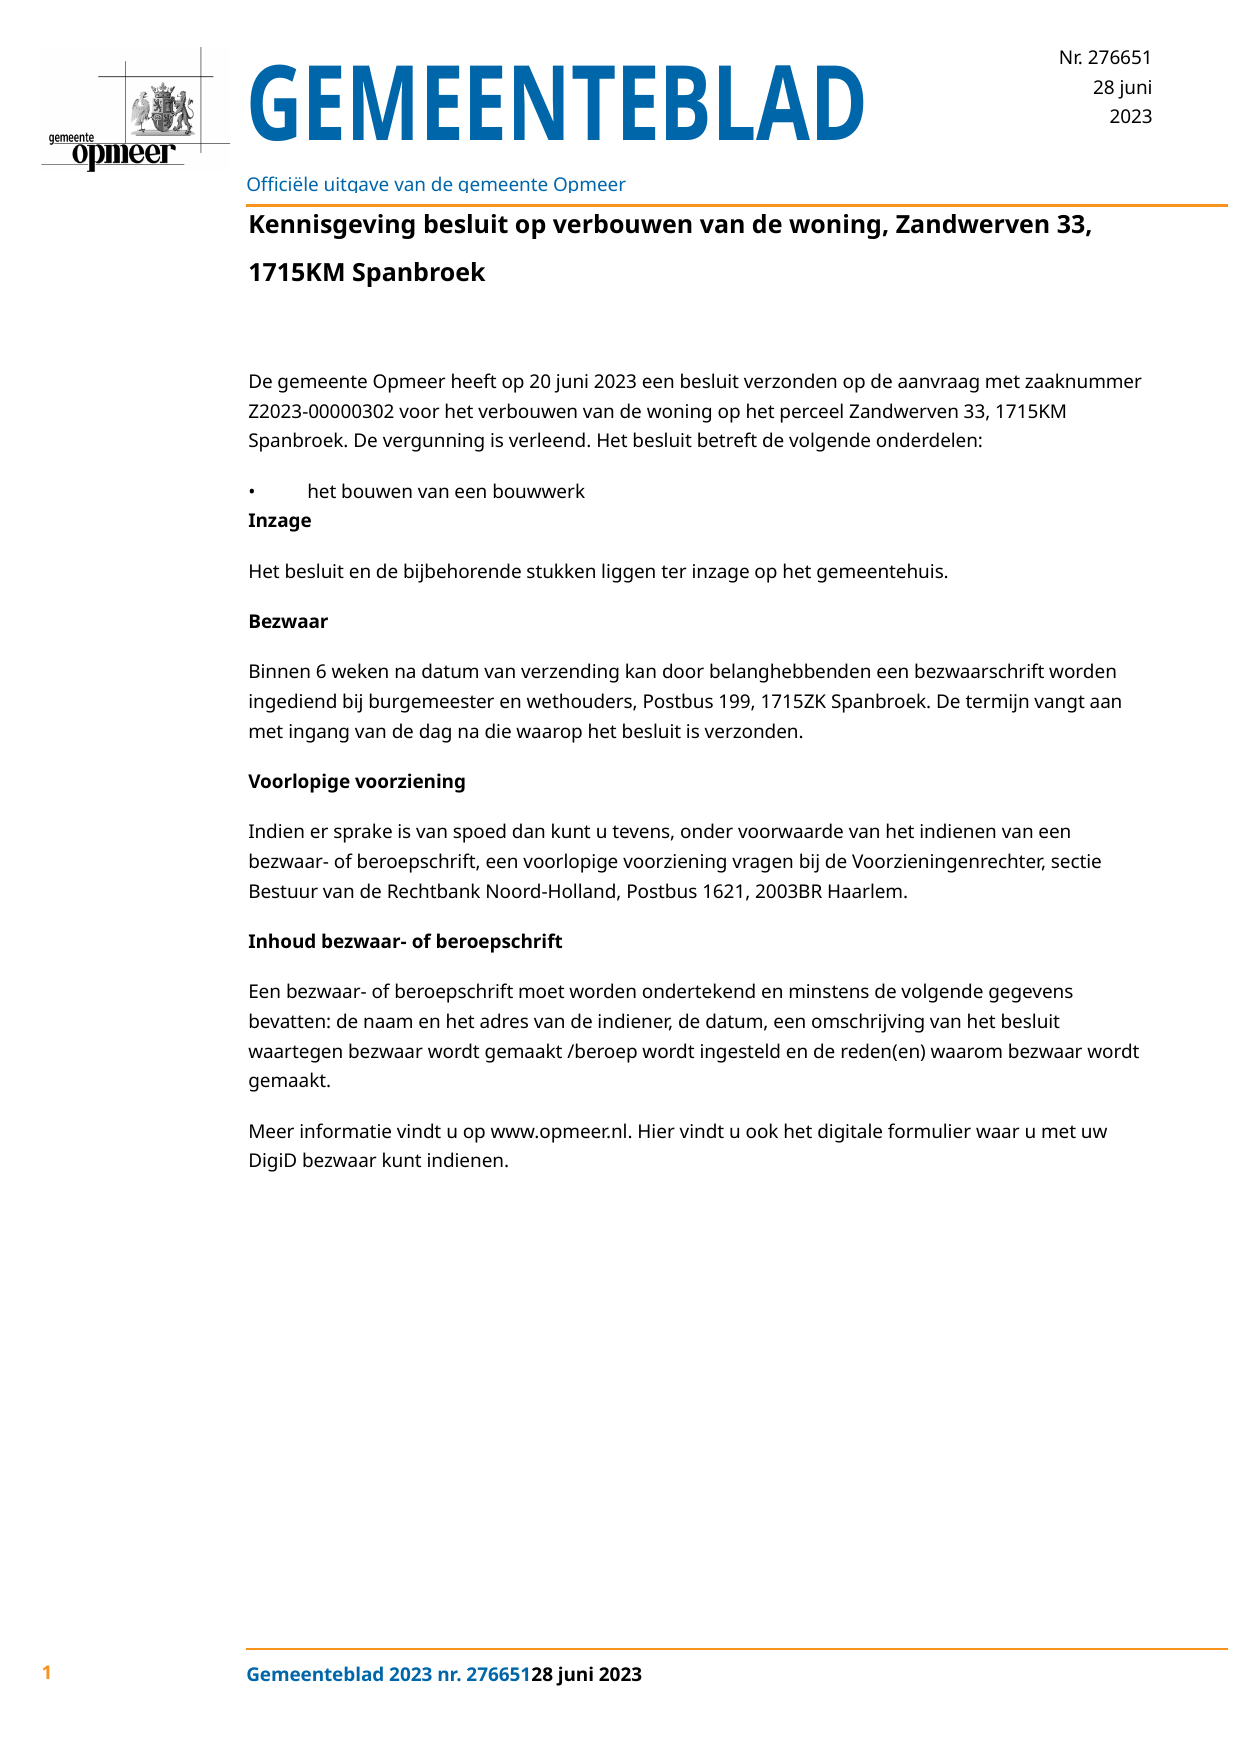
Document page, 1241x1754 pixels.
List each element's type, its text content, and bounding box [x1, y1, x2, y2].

text Het besluit en de bijbehorende stukken liggen ter inzage op het gemeentehuis. [248, 558, 1152, 584]
text Bezwaar [248, 608, 1152, 634]
text Indien er sprake is van spoed dan kunt u tevens, onder voorwaarde van het indienen van een bezwaar- of beroepschrift, een voorlopige voorziening vragen bij de Voorzieningenrechter, sectie Bestuur van de Rechtbank Noord-Holland, Postbus 1621, 2003BR Haarlem. [248, 819, 1152, 904]
text Kennisgeving besluit op verbouwen van de woning, Zandwerven 33, 1715KM Spanbroek [248, 207, 1152, 288]
text De gemeente Opmeer heeft op 20 juni 2023 een besluit verzonden op de aanvraag met zaaknummer Z2023-00000302 voor het verbouwen van de woning op het perceel Zandwerven 33, 1715KM Spanbroek. De vergunning is verleend. Het besluit betreft de volgende onderdelen: [248, 368, 1152, 453]
text Voorlopige voorziening [248, 768, 1152, 794]
text Meer informatie vindt u op www.opmeer.nl. Hier vindt u ook het digitale formulier waar u met uw DigiD bezwaar kunt indienen. [248, 1118, 1152, 1173]
text Inhoud bezwaar- of beroepschrift [248, 928, 1152, 954]
list het bouwen van een bouwwerk [248, 478, 1152, 504]
text Een bezwaar- of beroepschrift moet worden ondertekend en minstens de volgende gegevens bevatten: de naam en het adres van de indiener, de datum, een omschrijving van het besluit waartegen bezwaar wordt gemaakt /beroep wordt ingesteld en de reden(en) waarom bezwaar wordt gemaakt. [248, 979, 1152, 1093]
picture [41, 47, 231, 172]
text Binnen 6 weken na datum van verzending kan door belanghebbenden een bezwaarschrift worden ingediend bij burgemeester en wethouders, Postbus 199, 1715ZK Spanbroek. De termijn vangt aan met ingang van de dag na die waarop het besluit is verzonden. [248, 659, 1152, 744]
text Inzage [248, 507, 1152, 533]
